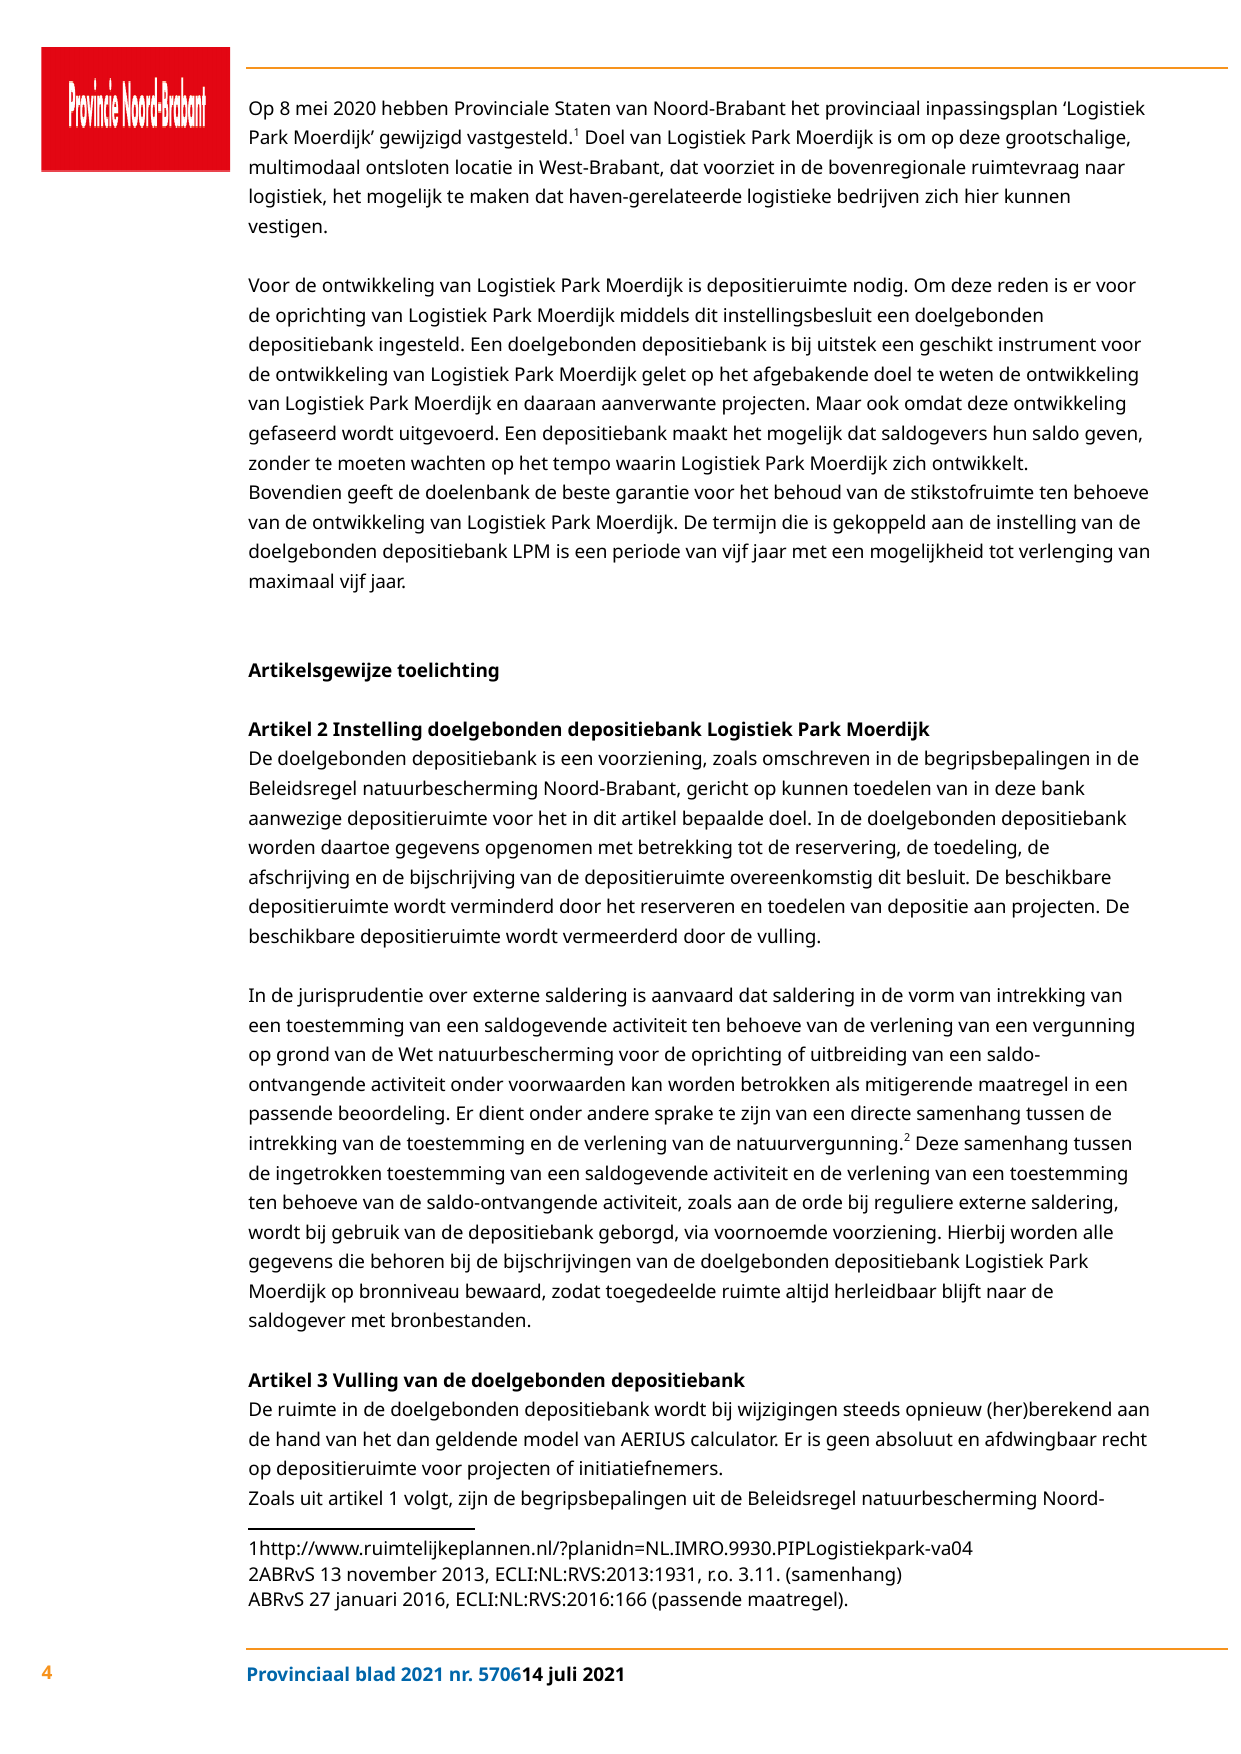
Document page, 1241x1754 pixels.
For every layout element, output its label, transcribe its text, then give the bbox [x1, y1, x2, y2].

text ABRvS 13 november 2013, ECLI:NL:RVS:2013:1931, r.o. 3.11. (samenhang) [248, 1561, 1152, 1586]
text Artikel 3 Vulling van de doelgebonden depositiebank [248, 1367, 1152, 1393]
text Op 8 mei 2020 hebben Provinciale Staten van Noord-Brabant het provinciaal inpassingsplan ‘Logistiek Park Moerdijk’ gewijzigd vastgesteld. Doel van Logistiek Park Moerdijk is om op deze grootschalige, multimodaal ontsloten locatie in West-Brabant, dat voorziet in de bovenregionale ruimtevraag naar logistiek, het mogelijk te maken dat haven-gerelateerde logistieke bedrijven zich hier kunnen vestigen. [248, 95, 1152, 239]
text Bovendien geeft de doelenbank de beste garantie voor het behoud van de stikstofruimte ten behoeve van de ontwikkeling van Logistiek Park Moerdijk. De termijn die is gekoppeld aan de instelling van de doelgebonden depositiebank LPM is een periode van vijf jaar met een mogelijkheid tot verlenging van maximaal vijf jaar. [248, 479, 1152, 594]
text Artikel 2 Instelling doelgebonden depositiebank Logistiek Park Moerdijk [248, 716, 1152, 742]
text Voor de ontwikkeling van Logistiek Park Moerdijk is depositieruimte nodig. Om deze reden is er voor de oprichting van Logistiek Park Moerdijk middels dit instellingsbesluit een doelgebonden depositiebank ingesteld. Een doelgebonden depositiebank is bij uitstek een geschikt instrument voor de ontwikkeling van Logistiek Park Moerdijk gelet op het afgebakende doel te weten de ontwikkeling van Logistiek Park Moerdijk en daaraan aanverwante projecten. Maar ook omdat deze ontwikkeling gefaseerd wordt uitgevoerd. Een depositiebank maakt het mogelijk dat saldogevers hun saldo geven, zonder te moeten wachten op het tempo waarin Logistiek Park Moerdijk zich ontwikkelt. [248, 272, 1152, 476]
text Zoals uit artikel 1 volgt, zijn de begripsbepalingen uit de Beleidsregel natuurbescherming Noord- [248, 1485, 1152, 1511]
text Artikelsgewijze toelichting [248, 657, 1152, 683]
text http://www.ruimtelijkeplannen.nl/?planidn=NL.IMRO.9930.PIPLogistiekpark-va04 [248, 1535, 1152, 1561]
text ABRvS 27 januari 2016, ECLI:NL:RVS:2016:166 (passende maatregel). [248, 1586, 1152, 1612]
text In de jurisprudentie over externe saldering is aanvaard dat saldering in de vorm van intrekking van een toestemming van een saldogevende activiteit ten behoeve van de verlening van een vergunning op grond van de Wet natuurbescherming voor de oprichting of uitbreiding van een saldo-ontvangende activiteit onder voorwaarden kan worden betrokken als mitigerende maatregel in een passende beoordeling. Er dient onder andere sprake te zijn van een directe samenhang tussen de intrekking van de toestemming en de verlening van de natuurvergunning. Deze samenhang tussen de ingetrokken toestemming van een saldogevende activiteit en de verlening van een toestemming ten behoeve van de saldo-ontvangende activiteit, zoals aan de orde bij reguliere externe saldering, wordt bij gebruik van de depositiebank geborgd, via voornoemde voorziening. Hierbij worden alle gegevens die behoren bij de bijschrijvingen van de doelgebonden depositiebank Logistiek Park Moerdijk op bronniveau bewaard, zodat toegedeelde ruimte altijd herleidbaar blijft naar de saldogever met bronbestanden. [248, 982, 1152, 1333]
picture [41, 47, 231, 172]
text De doelgebonden depositiebank is een voorziening, zoals omschreven in de begripsbepalingen in de Beleidsregel natuurbescherming Noord-Brabant, gericht op kunnen toedelen van in deze bank aanwezige depositieruimte voor het in dit artikel bepaalde doel. In de doelgebonden depositiebank worden daartoe gegevens opgenomen met betrekking tot de reservering, de toedeling, de afschrijving en de bijschrijving van de depositieruimte overeenkomstig dit besluit. De beschikbare depositieruimte wordt verminderd door het reserveren en toedelen van depositie aan projecten. De beschikbare depositieruimte wordt vermeerderd door de vulling. [248, 746, 1152, 949]
text De ruimte in de doelgebonden depositiebank wordt bij wijzigingen steeds opnieuw (her)berekend aan de hand van het dan geldende model van AERIUS calculator. Er is geen absoluut en afdwingbaar recht op depositieruimte voor projecten of initiatiefnemers. [248, 1396, 1152, 1481]
